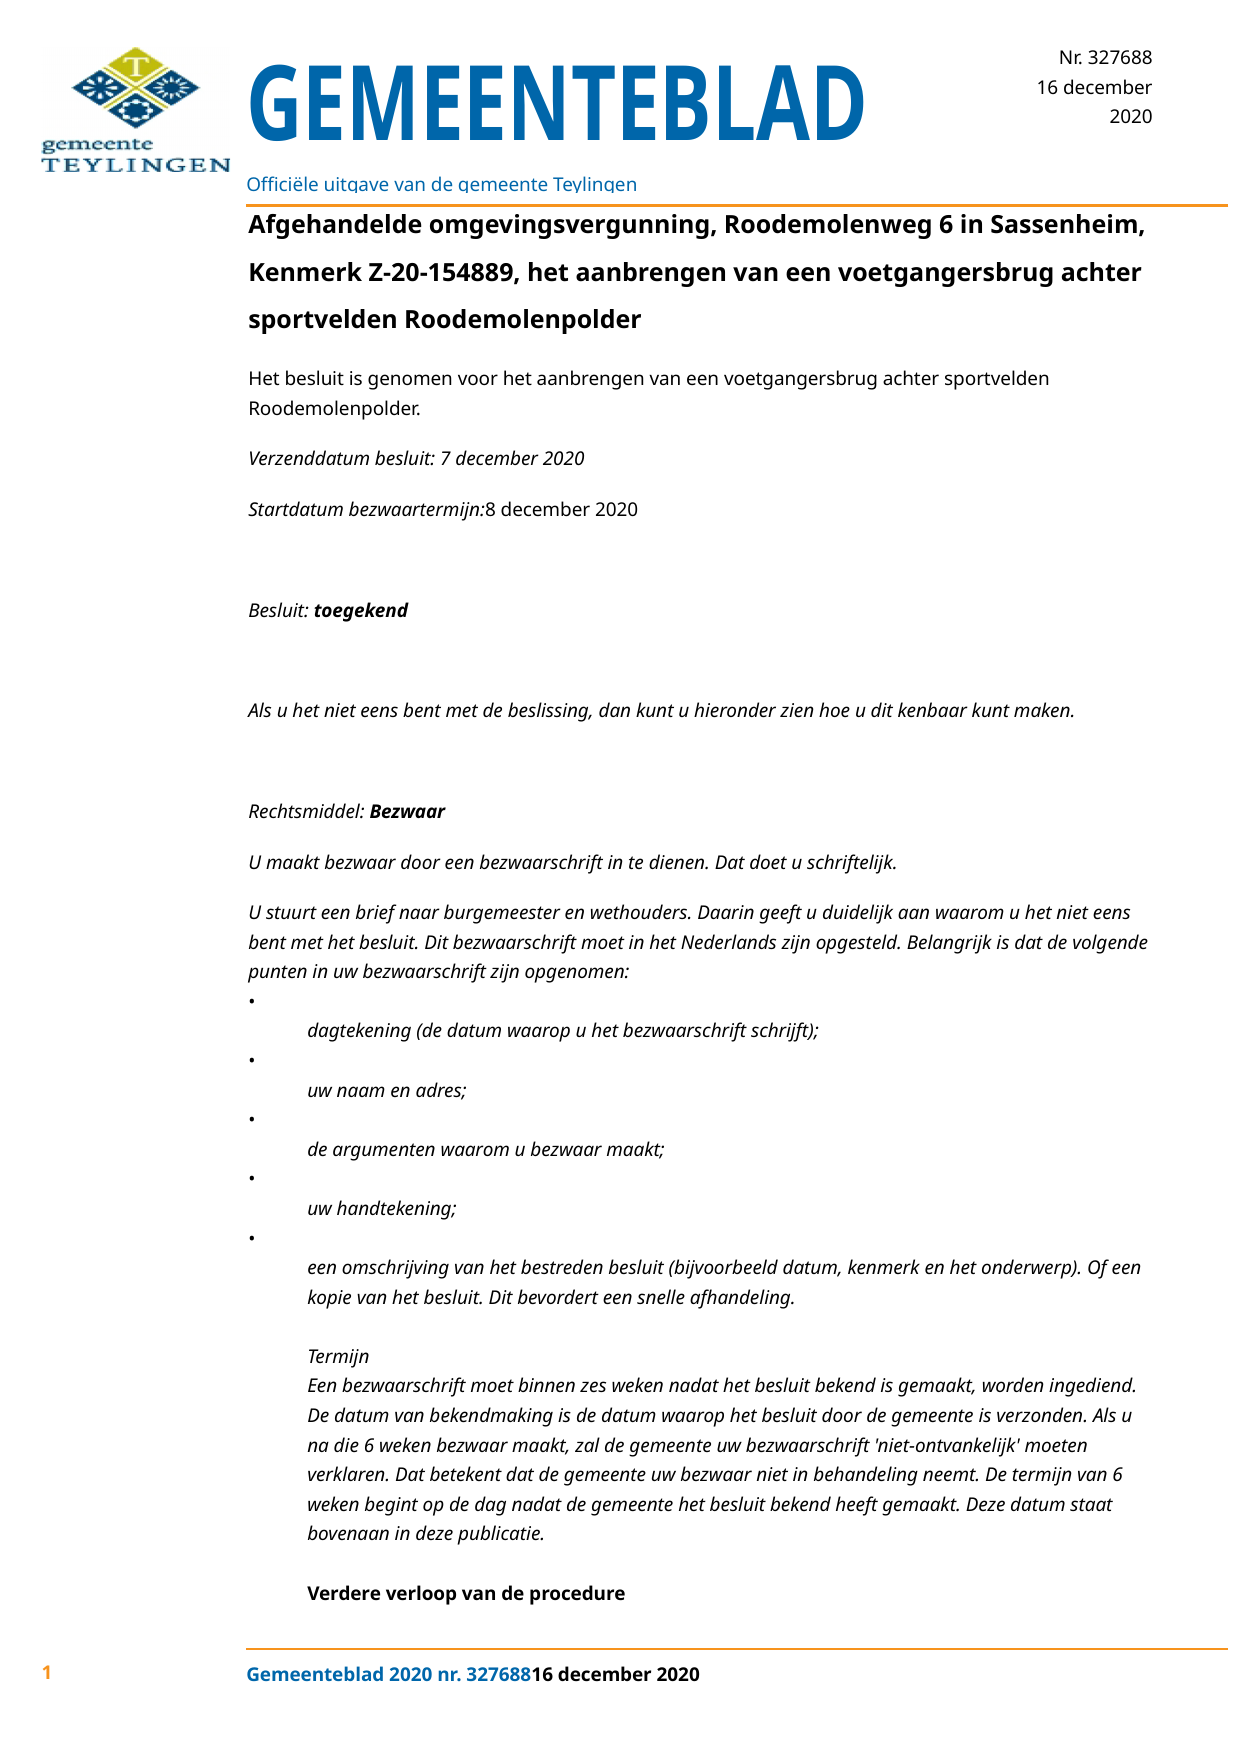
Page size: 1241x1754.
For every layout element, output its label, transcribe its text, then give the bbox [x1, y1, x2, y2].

text Verzenddatum besluit: 7 december 2020 [248, 446, 1152, 471]
text Afgehandelde omgevingsvergunning, Roodemolenweg 6 in Sassenheim, Kenmerk Z-20-154889, het aanbrengen van een voetgangersbrug achter sportvelden Roodemolenpolder [248, 207, 1152, 336]
list Termijn [248, 1343, 1152, 1369]
text Als u het niet eens bent met de beslissing, dan kunt u hieronder zien hoe u dit kenbaar kunt maken. [248, 698, 1152, 723]
text Startdatum bezwaartermijn:8 december 2020 [248, 496, 1152, 522]
text Besluit: toegekend [248, 597, 1152, 622]
text Rechtsmiddel: Bezwaar [248, 798, 1152, 824]
list Verdere verloop van de procedure [248, 1580, 1152, 1605]
list dagtekening (de datum waarop u het bezwaarschrift schrijft); [248, 1018, 1152, 1043]
list een omschrijving van het bestreden besluit (bijvoorbeeld datum, kenmerk en het onderwerp). Of een kopie van het besluit. Dit bevordert een snelle afhandeling. [248, 1254, 1152, 1309]
list Een bezwaarschrift moet binnen zes weken nadat het besluit bekend is gemaakt, worden ingediend. De datum van bekendmaking is de datum waarop het besluit door de gemeente is verzonden. Als u na die 6 weken bezwaar maakt, zal de gemeente uw bezwaarschrift 'niet-ontvankelijk' moeten verklaren. Dat betekent dat de gemeente uw bezwaar niet in behandeling neemt. De termijn van 6 weken begint op de dag nadat de gemeente het besluit bekend heeft gemaakt. Deze datum staat bovenaan in deze publicatie. [248, 1373, 1152, 1546]
list de argumenten waarom u bezwaar maakt; [248, 1136, 1152, 1162]
text Het besluit is genomen voor het aanbrengen van een voetgangersbrug achter sportvelden Roodemolenpolder. [248, 366, 1152, 421]
text U stuurt een brief naar burgemeester en wethouders. Daarin geeft u duidelijk aan waarom u het niet eens bent met het besluit. Dit bezwaarschrift moet in het Nederlands zijn opgesteld. Belangrijk is dat de volgende punten in uw bezwaarschrift zijn opgenomen: [248, 899, 1152, 984]
list uw naam en adres; [248, 1077, 1152, 1102]
text U maakt bezwaar door een bezwaarschrift in te dienen. Dat doet u schriftelijk. [248, 849, 1152, 874]
picture [41, 47, 231, 172]
list uw handtekening; [248, 1195, 1152, 1221]
